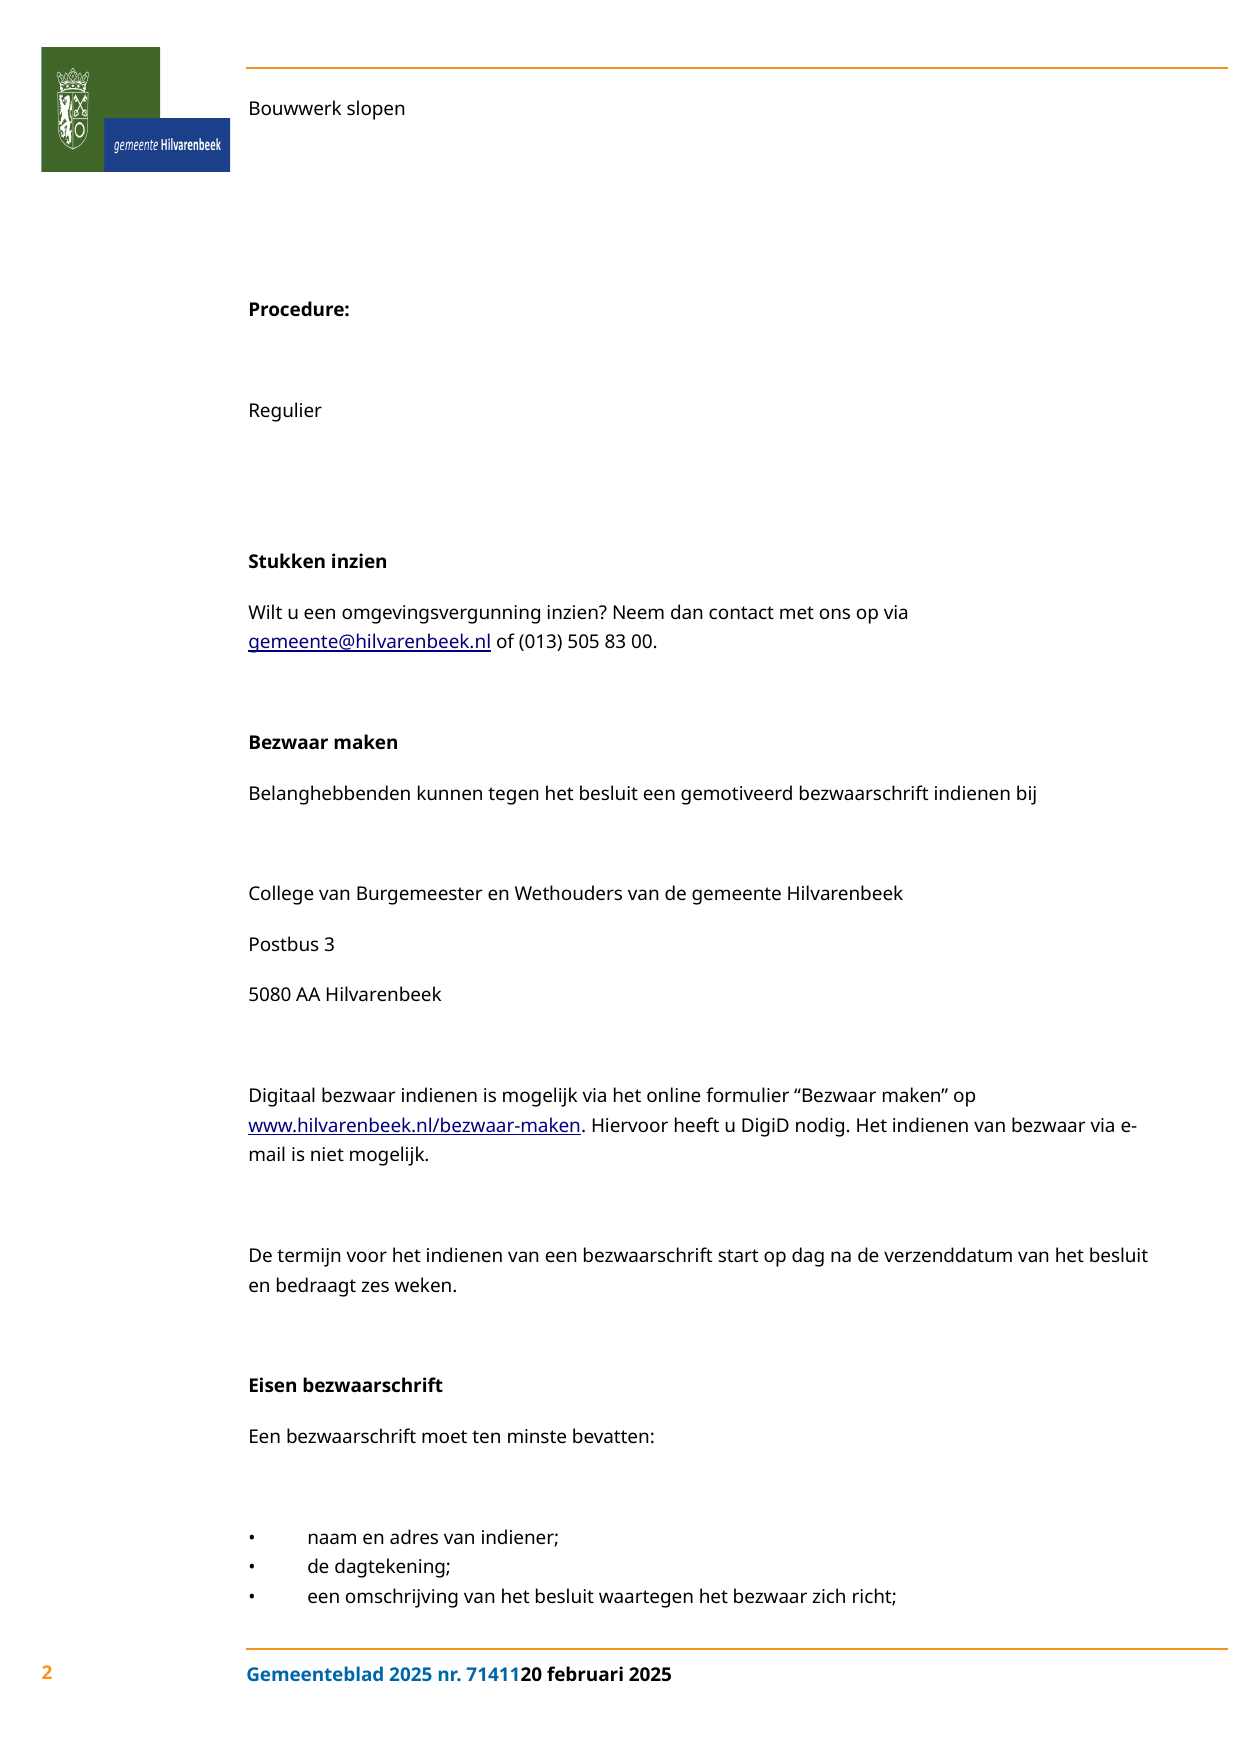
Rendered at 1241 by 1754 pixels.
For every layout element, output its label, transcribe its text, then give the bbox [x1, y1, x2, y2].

text Eisen bezwaarschrift [248, 1373, 1152, 1398]
list naam en adres van indiener; [248, 1524, 1152, 1550]
text Bouwwerk slopen [248, 95, 1152, 121]
text Stukken inzien [248, 548, 1152, 574]
text Een bezwaarschrift moet ten minste bevatten: [248, 1423, 1152, 1449]
list een omschrijving van het besluit waartegen het bezwaar zich richt; [248, 1583, 1152, 1609]
text College van Burgemeester en Wethouders van de gemeente Hilvarenbeek [248, 881, 1152, 906]
text 5080 AA Hilvarenbeek [248, 981, 1152, 1007]
text Postbus 3 [248, 931, 1152, 957]
text Bezwaar maken [248, 729, 1152, 755]
picture [41, 47, 231, 172]
text Procedure: [248, 296, 1152, 322]
text De termijn voor het indienen van een bezwaarschrift start op dag na de verzenddatum van het besluit en bedraagt zes weken. [248, 1242, 1152, 1298]
text Belanghebbenden kunnen tegen het besluit een gemotiveerd bezwaarschrift indienen bij [248, 780, 1152, 806]
list de dagtekening; [248, 1553, 1152, 1579]
text Digitaal bezwaar indienen is mogelijk via het online formulier “Bezwaar maken” op www.hilvarenbeek.nl/bezwaar-maken. Hiervoor heeft u DigiD nodig. Het indienen van bezwaar via e-mail is niet mogelijk. [248, 1082, 1152, 1167]
text Wilt u een omgevingsvergunning inzien? Neem dan contact met ons op via gemeente@hilvarenbeek.nl of (013) 505 83 00. [248, 599, 1152, 654]
text Regulier [248, 397, 1152, 423]
